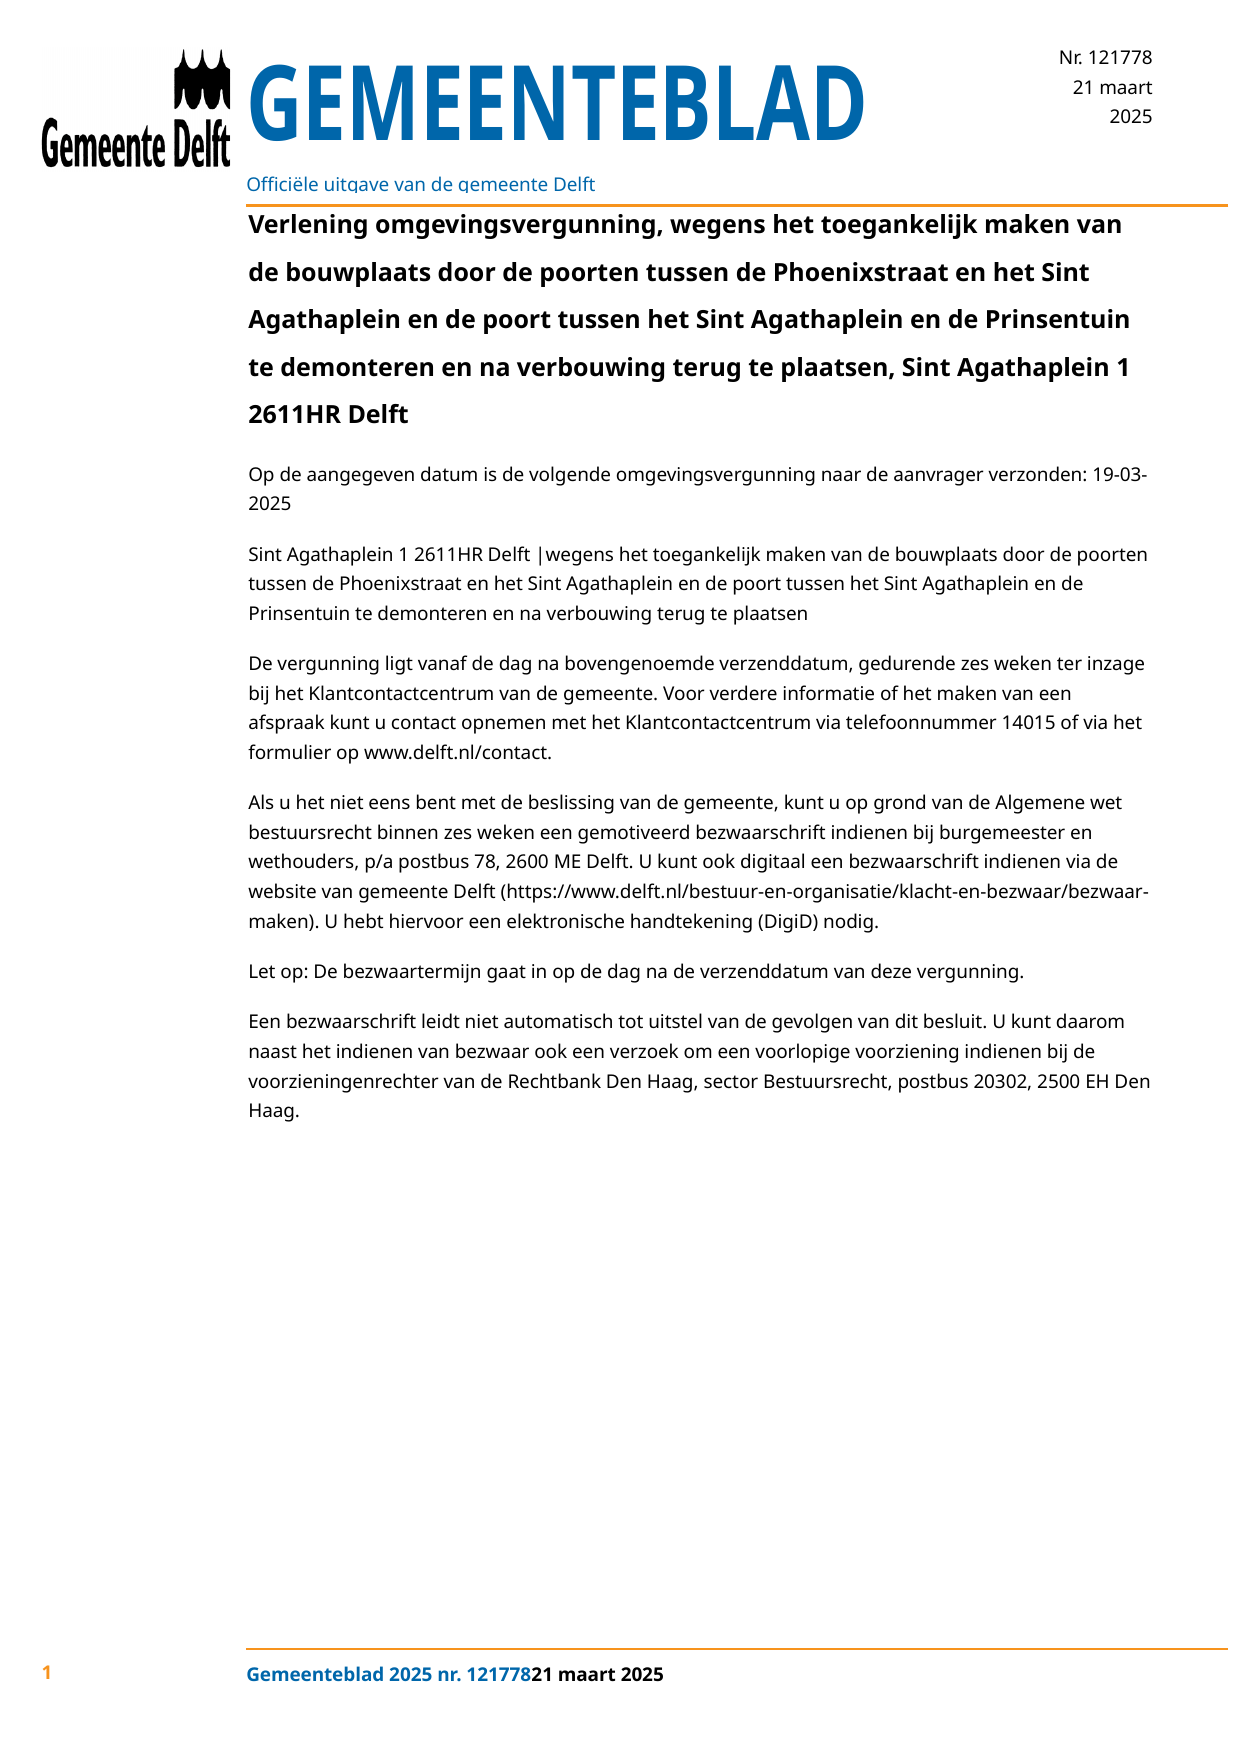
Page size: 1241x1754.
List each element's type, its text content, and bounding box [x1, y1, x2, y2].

text Op de aangegeven datum is de volgende omgevingsvergunning naar de aanvrager verzonden: 19-03-2025 [248, 461, 1152, 516]
text Een bezwaarschrift leidt niet automatisch tot uitstel van de gevolgen van dit besluit. U kunt daarom naast het indienen van bezwaar ook een verzoek om een voorlopige voorziening indienen bij de voorzieningenrechter van de Rechtbank Den Haag, sector Bestuursrecht, postbus 20302, 2500 EH Den Haag. [248, 1009, 1152, 1123]
text Let op: De bezwaartermijn gaat in op de dag na de verzenddatum van deze vergunning. [248, 958, 1152, 984]
picture [41, 47, 231, 172]
text De vergunning ligt vanaf de dag na bovengenoemde verzenddatum, gedurende zes weken ter inzage bij het Klantcontactcentrum van de gemeente. Voor verdere informatie of het maken van een afspraak kunt u contact opnemen met het Klantcontactcentrum via telefoonnummer 14015 of via het formulier op www.delft.nl/contact. [248, 650, 1152, 765]
text Sint Agathaplein 1 2611HR Delft |wegens het toegankelijk maken van de bouwplaats door de poorten tussen de Phoenixstraat en het Sint Agathaplein en de poort tussen het Sint Agathaplein en de Prinsentuin te demonteren en na verbouwing terug te plaatsen [248, 541, 1152, 626]
text Als u het niet eens bent met de beslissing van de gemeente, kunt u op grond van de Algemene wet bestuursrecht binnen zes weken een gemotiveerd bezwaarschrift indienen bij burgemeester en wethouders, p/a postbus 78, 2600 ME Delft. U kunt ook digitaal een bezwaarschrift indienen via de website van gemeente Delft (https://www.delft.nl/bestuur-en-organisatie/klacht-en-bezwaar/bezwaar-maken). U hebt hiervoor een elektronische handtekening (DigiD) nodig. [248, 789, 1152, 933]
text Verlening omgevingsvergunning, wegens het toegankelijk maken van de bouwplaats door de poorten tussen de Phoenixstraat en het Sint Agathaplein en de poort tussen het Sint Agathaplein en de Prinsentuin te demonteren en na verbouwing terug te plaatsen, Sint Agathaplein 1 2611HR Delft [248, 207, 1152, 431]
